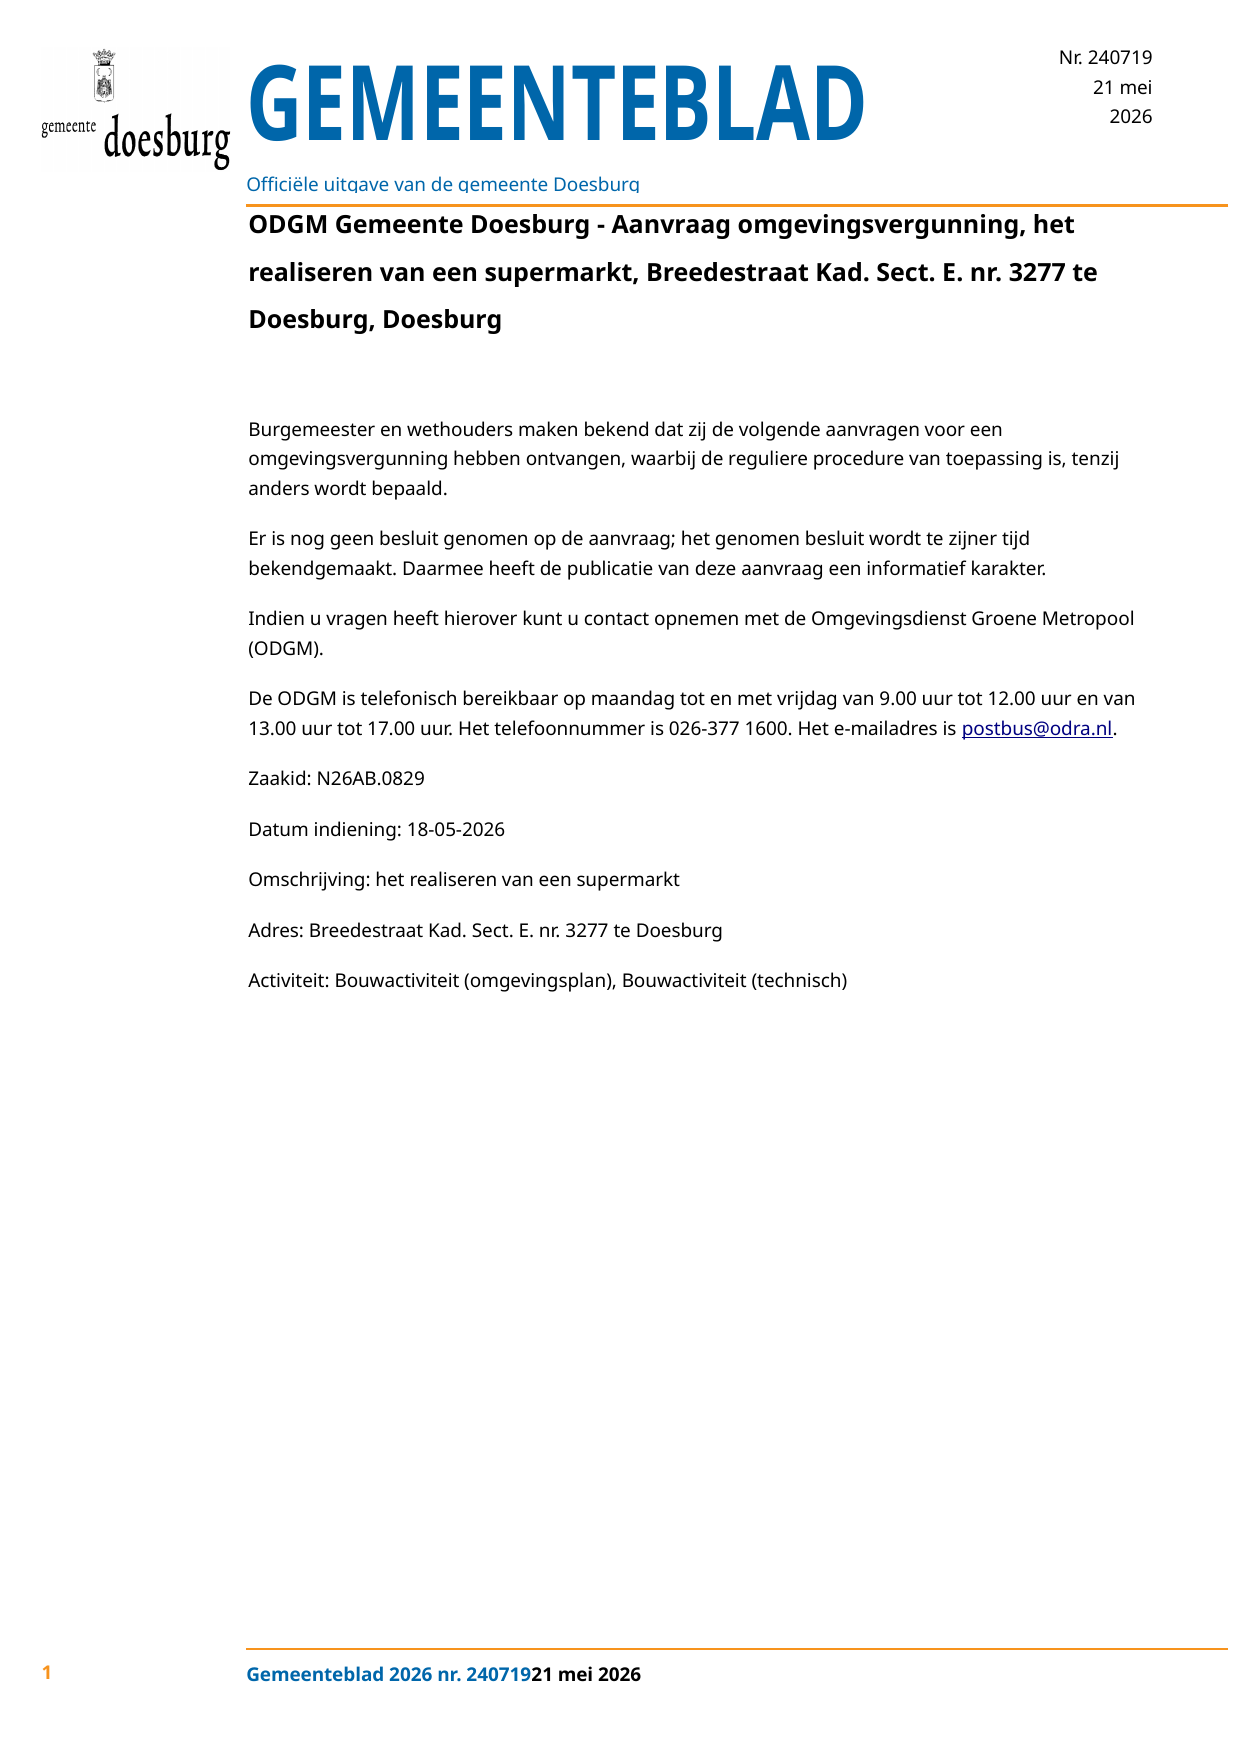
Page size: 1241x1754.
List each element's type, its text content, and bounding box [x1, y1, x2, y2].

text Activiteit: Bouwactiviteit (omgevingsplan), Bouwactiviteit (technisch) [248, 967, 1152, 993]
text De ODGM is telefonisch bereikbaar op maandag tot en met vrijdag van 9.00 uur tot 12.00 uur en van 13.00 uur tot 17.00 uur. Het telefoonnummer is 026-377 1600. Het e-mailadres is postbus@odra.nl. [248, 686, 1152, 741]
text Datum indiening: 18-05-2026 [248, 816, 1152, 842]
text Indien u vragen heeft hierover kunt u contact opnemen met de Omgevingsdienst Groene Metropool (ODGM). [248, 606, 1152, 661]
text Er is nog geen besluit genomen op de aanvraag; het genomen besluit wordt te zijner tijd bekendgemaakt. Daarmee heeft de publicatie van deze aanvraag een informatief karakter. [248, 526, 1152, 581]
text Adres: Breedestraat Kad. Sect. E. nr. 3277 te Doesburg [248, 917, 1152, 942]
picture [41, 47, 231, 172]
text Omschrijving: het realiseren van een supermarkt [248, 866, 1152, 892]
text Zaakid: N26AB.0829 [248, 766, 1152, 791]
text ODGM Gemeente Doesburg - Aanvraag omgevingsvergunning, het realiseren van een supermarkt, Breedestraat Kad. Sect. E. nr. 3277 te Doesburg, Doesburg [248, 207, 1152, 336]
text Burgemeester en wethouders maken bekend dat zij de volgende aanvragen voor een omgevingsvergunning hebben ontvangen, waarbij de reguliere procedure van toepassing is, tenzij anders wordt bepaald. [248, 416, 1152, 501]
